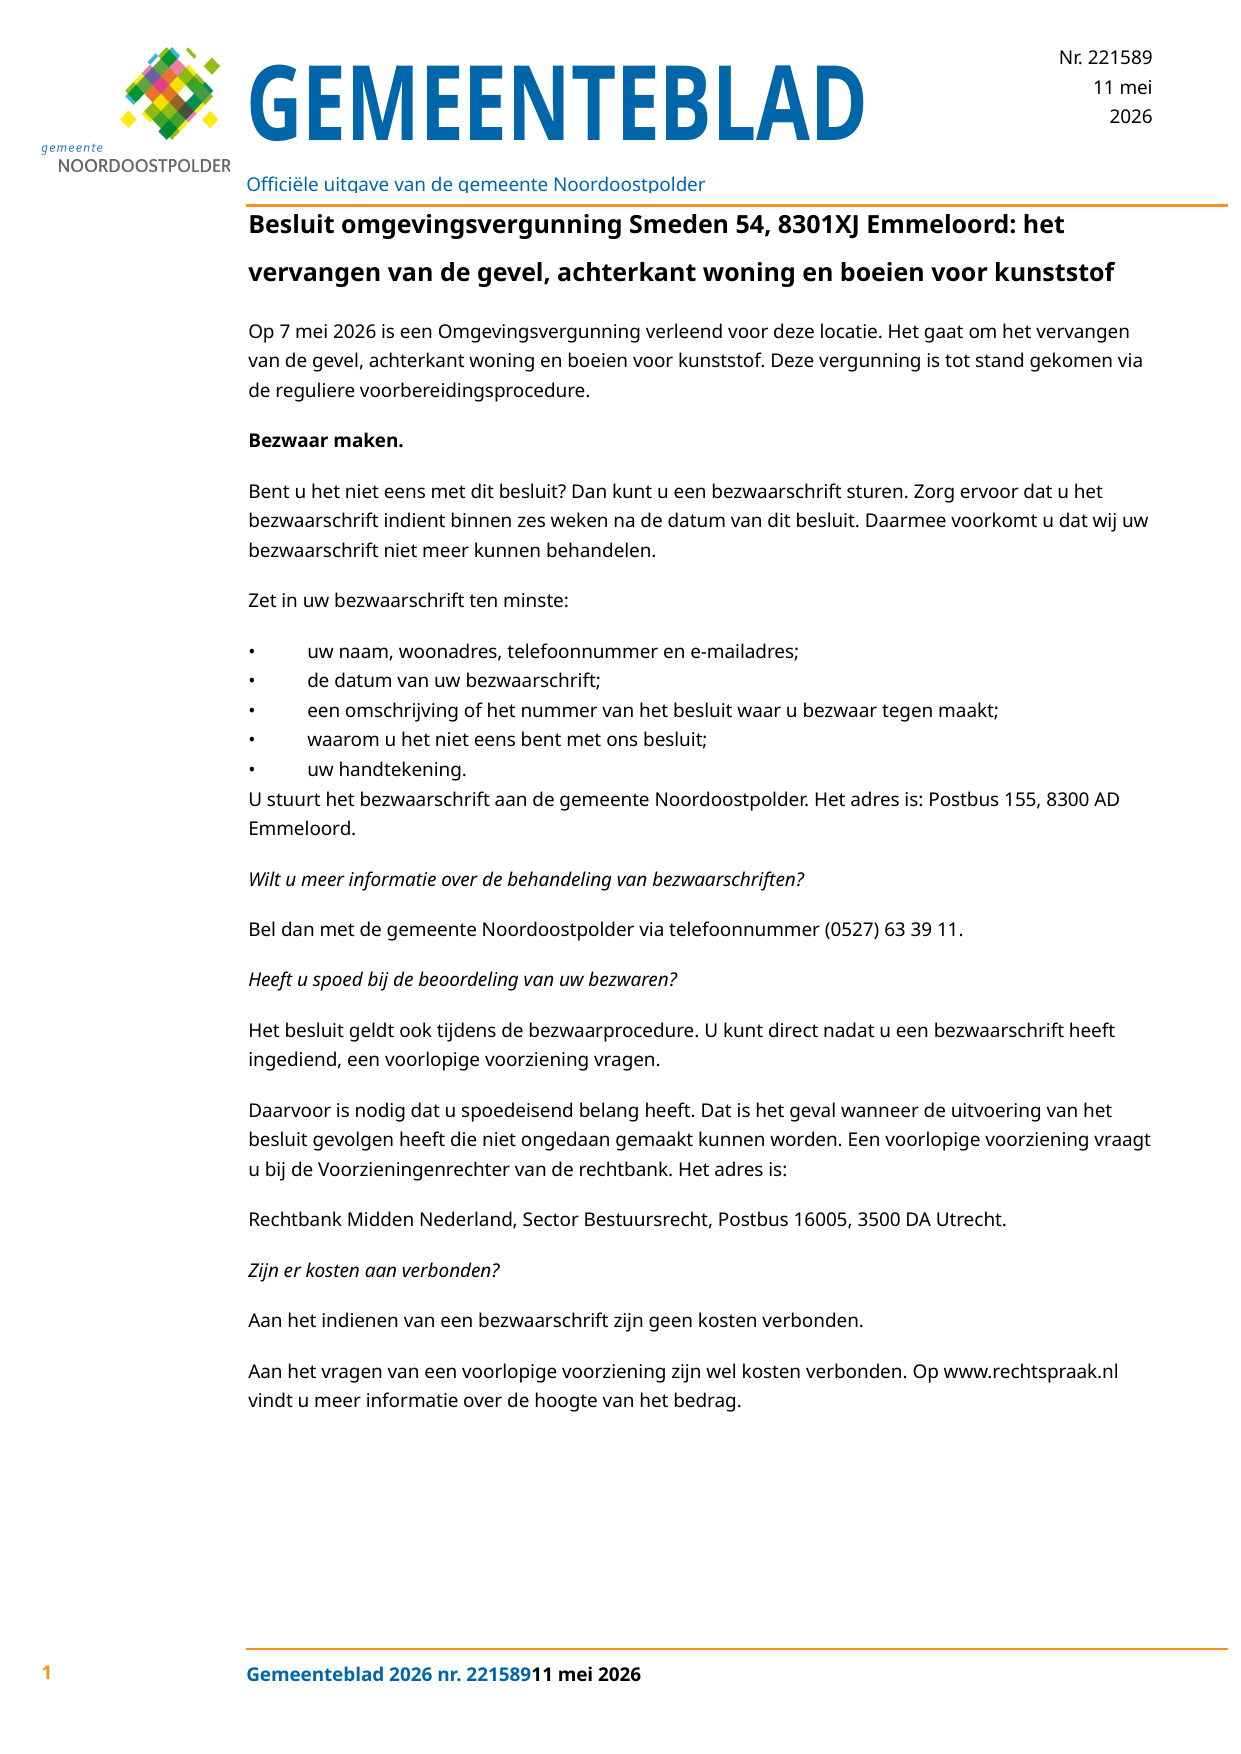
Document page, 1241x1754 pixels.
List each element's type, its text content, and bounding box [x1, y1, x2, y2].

list een omschrijving of het nummer van het besluit waar u bezwaar tegen maakt; [248, 697, 1152, 723]
list uw naam, woonadres, telefoonnummer en e-mailadres; [248, 638, 1152, 664]
list uw handtekening. [248, 756, 1152, 782]
text Wilt u meer informatie over de behandeling van bezwaarschriften? [248, 866, 1152, 892]
text Bent u het niet eens met dit besluit? Dan kunt u een bezwaarschrift sturen. Zorg ervoor dat u het bezwaarschrift indient binnen zes weken na de datum van dit besluit. Daarmee voorkomt u dat wij uw bezwaarschrift niet meer kunnen behandelen. [248, 478, 1152, 563]
text Bel dan met de gemeente Noordoostpolder via telefoonnummer (0527) 63 39 11. [248, 916, 1152, 942]
text Aan het indienen van een bezwaarschrift zijn geen kosten verbonden. [248, 1307, 1152, 1333]
picture [41, 47, 231, 172]
text Aan het vragen van een voorlopige voorziening zijn wel kosten verbonden. Op www.rechtspraak.nl vindt u meer informatie over de hoogte van het bedrag. [248, 1358, 1152, 1413]
text Op 7 mei 2026 is een Omgevingsvergunning verleend voor deze locatie. Het gaat om het vervangen van de gevel, achterkant woning en boeien voor kunststof. Deze vergunning is tot stand gekomen via de reguliere voorbereidingsprocedure. [248, 318, 1152, 403]
text U stuurt het bezwaarschrift aan de gemeente Noordoostpolder. Het adres is: Postbus 155, 8300 AD Emmeloord. [248, 786, 1152, 841]
text Het besluit geldt ook tijdens de bezwaarprocedure. U kunt direct nadat u een bezwaarschrift heeft ingediend, een voorlopige voorziening vragen. [248, 1017, 1152, 1072]
text Rechtbank Midden Nederland, Sector Bestuursrecht, Postbus 16005, 3500 DA Utrecht. [248, 1207, 1152, 1232]
text Zet in uw bezwaarschrift ten minste: [248, 587, 1152, 613]
text Bezwaar maken. [248, 427, 1152, 453]
text Heeft u spoed bij de beoordeling van uw bezwaren? [248, 967, 1152, 992]
text Besluit omgevingsvergunning Smeden 54, 8301XJ Emmeloord: het vervangen van de gevel, achterkant woning en boeien voor kunststof [248, 207, 1152, 288]
text Zijn er kosten aan verbonden? [248, 1257, 1152, 1283]
list waarom u het niet eens bent met ons besluit; [248, 727, 1152, 752]
text Daarvoor is nodig dat u spoedeisend belang heeft. Dat is het geval wanneer de uitvoering van het besluit gevolgen heeft die niet ongedaan gemaakt kunnen worden. Een voorlopige voorziening vraagt u bij de Voorzieningenrechter van de rechtbank. Het adres is: [248, 1097, 1152, 1182]
list de datum van uw bezwaarschrift; [248, 667, 1152, 693]
